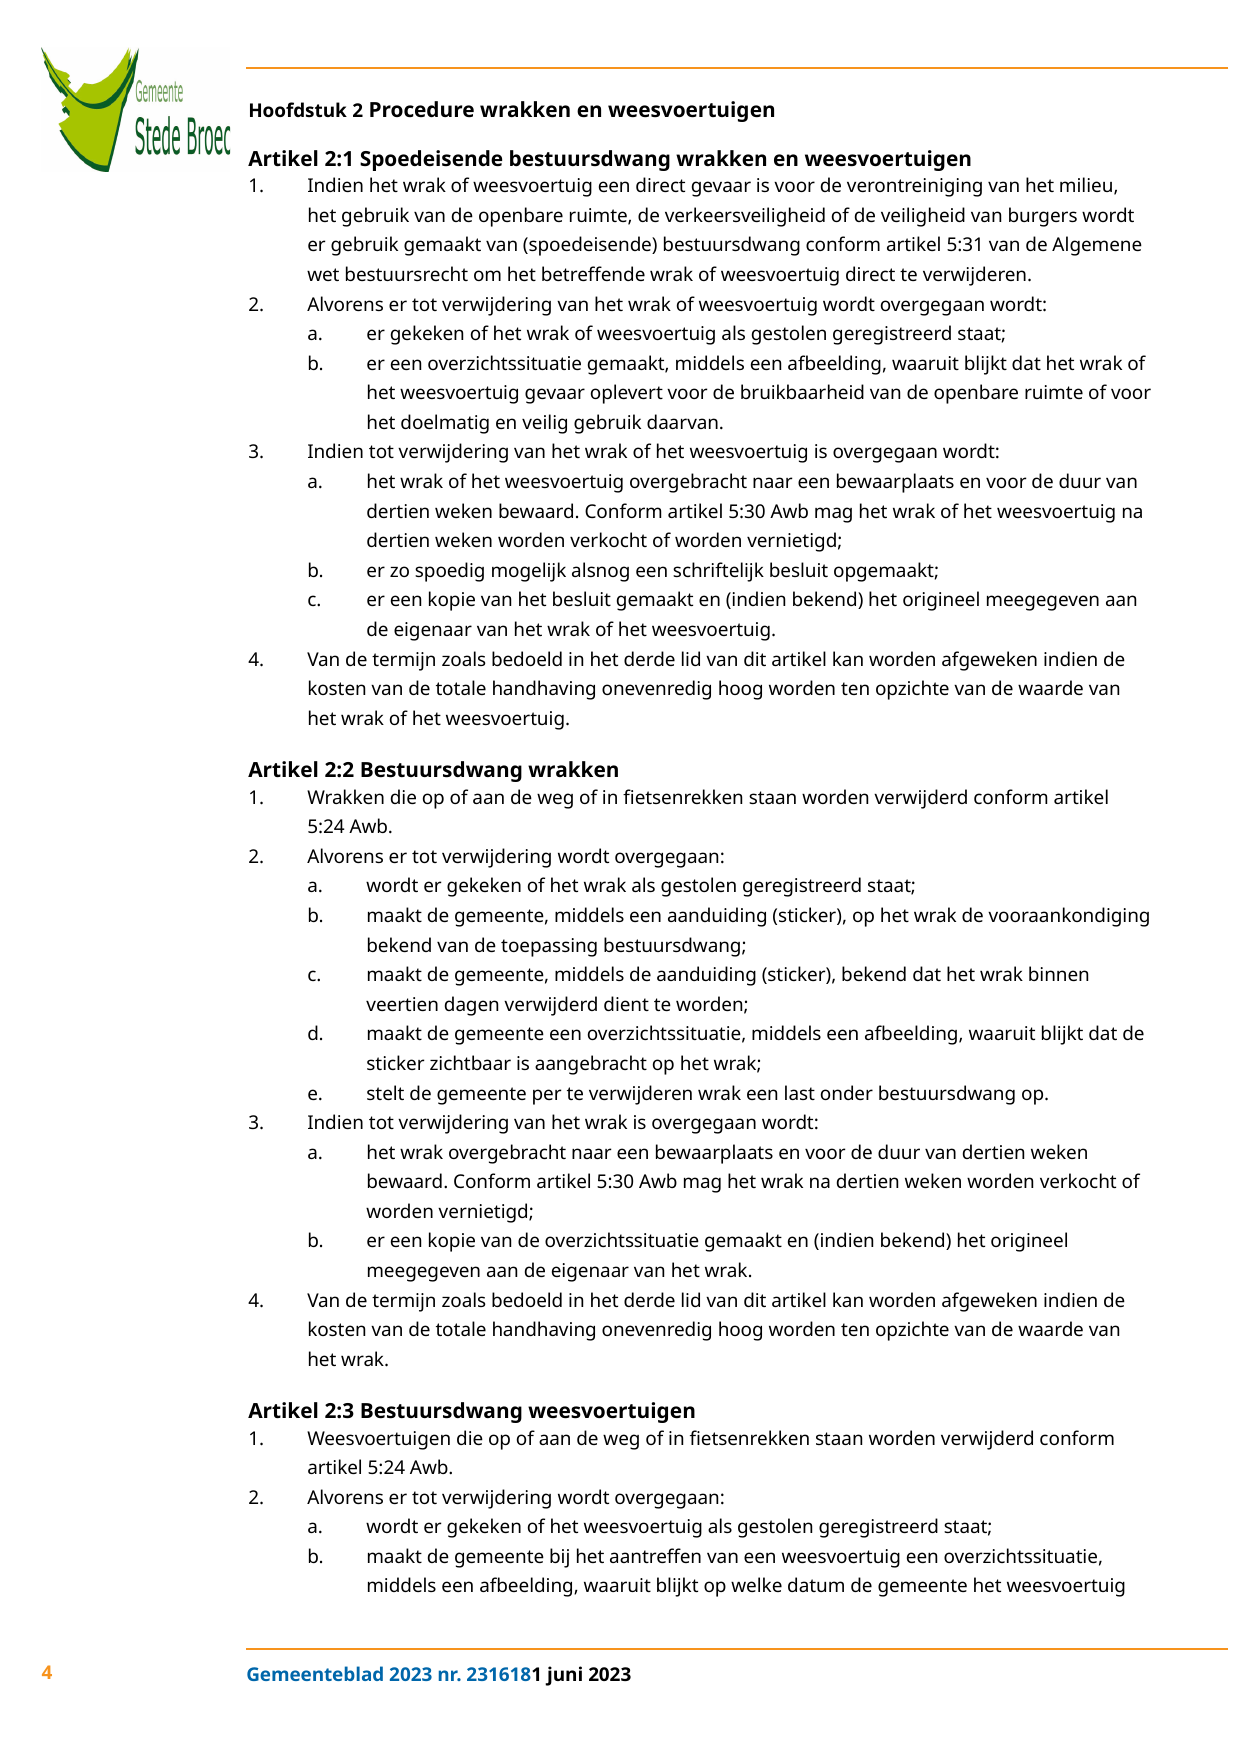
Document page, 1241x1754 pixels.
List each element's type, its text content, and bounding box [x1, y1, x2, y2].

list Indien tot verwijdering van het wrak is overgegaan wordt: [248, 1109, 1152, 1135]
list er gekeken of het wrak of weesvoertuig als gestolen geregistreerd staat; [307, 320, 1152, 346]
list er een kopie van de overzichtssituatie gemaakt en (indien bekend) het origineel meegegeven aan de eigenaar van het wrak. [307, 1228, 1152, 1283]
list Weesvoertuigen die op of aan de weg of in fietsenrekken staan worden verwijderd conform artikel 5:24 Awb. [248, 1425, 1152, 1480]
text Artikel 2:1 Spoedeisende bestuursdwang wrakken en weesvoertuigen [248, 144, 1152, 172]
list er zo spoedig mogelijk alsnog een schriftelijk besluit opgemaakt; [307, 557, 1152, 583]
list maakt de gemeente, middels een aanduiding (sticker), op het wrak de vooraankondiging bekend van de toepassing bestuursdwang; [307, 902, 1152, 957]
list Alvorens er tot verwijdering wordt overgegaan: [248, 1484, 1152, 1510]
list het wrak of het weesvoertuig overgebracht naar een bewaarplaats en voor de duur van dertien weken bewaard. Conform artikel 5:30 Awb mag het wrak of het weesvoertuig na dertien weken worden verkocht of worden vernietigd; [307, 468, 1152, 553]
text Artikel 2:2 Bestuursdwang wrakken [248, 755, 1152, 784]
list Van de termijn zoals bedoeld in het derde lid van dit artikel kan worden afgeweken indien de kosten van de totale handhaving onevenredig hoog worden ten opzichte van de waarde van het wrak of het weesvoertuig. [248, 646, 1152, 731]
list maakt de gemeente bij het aantreffen van een weesvoertuig een overzichtssituatie, middels een afbeelding, waaruit blijkt op welke datum de gemeente het weesvoertuig [307, 1543, 1152, 1598]
list er een kopie van het besluit gemaakt en (indien bekend) het origineel meegegeven aan de eigenaar van het wrak of het weesvoertuig. [307, 587, 1152, 642]
list Alvorens er tot verwijdering wordt overgegaan: [248, 843, 1152, 869]
list Van de termijn zoals bedoeld in het derde lid van dit artikel kan worden afgeweken indien de kosten van de totale handhaving onevenredig hoog worden ten opzichte van de waarde van het wrak. [248, 1287, 1152, 1372]
list stelt de gemeente per te verwijderen wrak een last onder bestuursdwang op. [307, 1080, 1152, 1105]
list wordt er gekeken of het wrak als gestolen geregistreerd staat; [307, 873, 1152, 898]
list Alvorens er tot verwijdering van het wrak of weesvoertuig wordt overgegaan wordt: [248, 291, 1152, 317]
list Wrakken die op of aan de weg of in fietsenrekken staan worden verwijderd conform artikel 5:24 Awb. [248, 784, 1152, 839]
text Hoofdstuk 2 Procedure wrakken en weesvoertuigen [248, 95, 1152, 123]
list maakt de gemeente, middels de aanduiding (sticker), bekend dat het wrak binnen veertien dagen verwijderd dient te worden; [307, 961, 1152, 1017]
picture [41, 47, 231, 172]
list maakt de gemeente een overzichtssituatie, middels een afbeelding, waaruit blijkt dat de sticker zichtbaar is aangebracht op het wrak; [307, 1021, 1152, 1076]
text Artikel 2:3 Bestuursdwang weesvoertuigen [248, 1396, 1152, 1425]
list Indien tot verwijdering van het wrak of het weesvoertuig is overgegaan wordt: [248, 439, 1152, 464]
list er een overzichtssituatie gemaakt, middels een afbeelding, waaruit blijkt dat het wrak of het weesvoertuig gevaar oplevert voor de bruikbaarheid van de openbare ruimte of voor het doelmatig en veilig gebruik daarvan. [307, 350, 1152, 435]
list het wrak overgebracht naar een bewaarplaats en voor de duur van dertien weken bewaard. Conform artikel 5:30 Awb mag het wrak na dertien weken worden verkocht of worden vernietigd; [307, 1139, 1152, 1224]
list Indien het wrak of weesvoertuig een direct gevaar is voor de verontreiniging van het milieu, het gebruik van de openbare ruimte, de verkeersveiligheid of de veiligheid van burgers wordt er gebruik gemaakt van (spoedeisende) bestuursdwang conform artikel 5:31 van de Algemene wet bestuursrecht om het betreffende wrak of weesvoertuig direct te verwijderen. [248, 172, 1152, 287]
list wordt er gekeken of het weesvoertuig als gestolen geregistreerd staat; [307, 1513, 1152, 1539]
